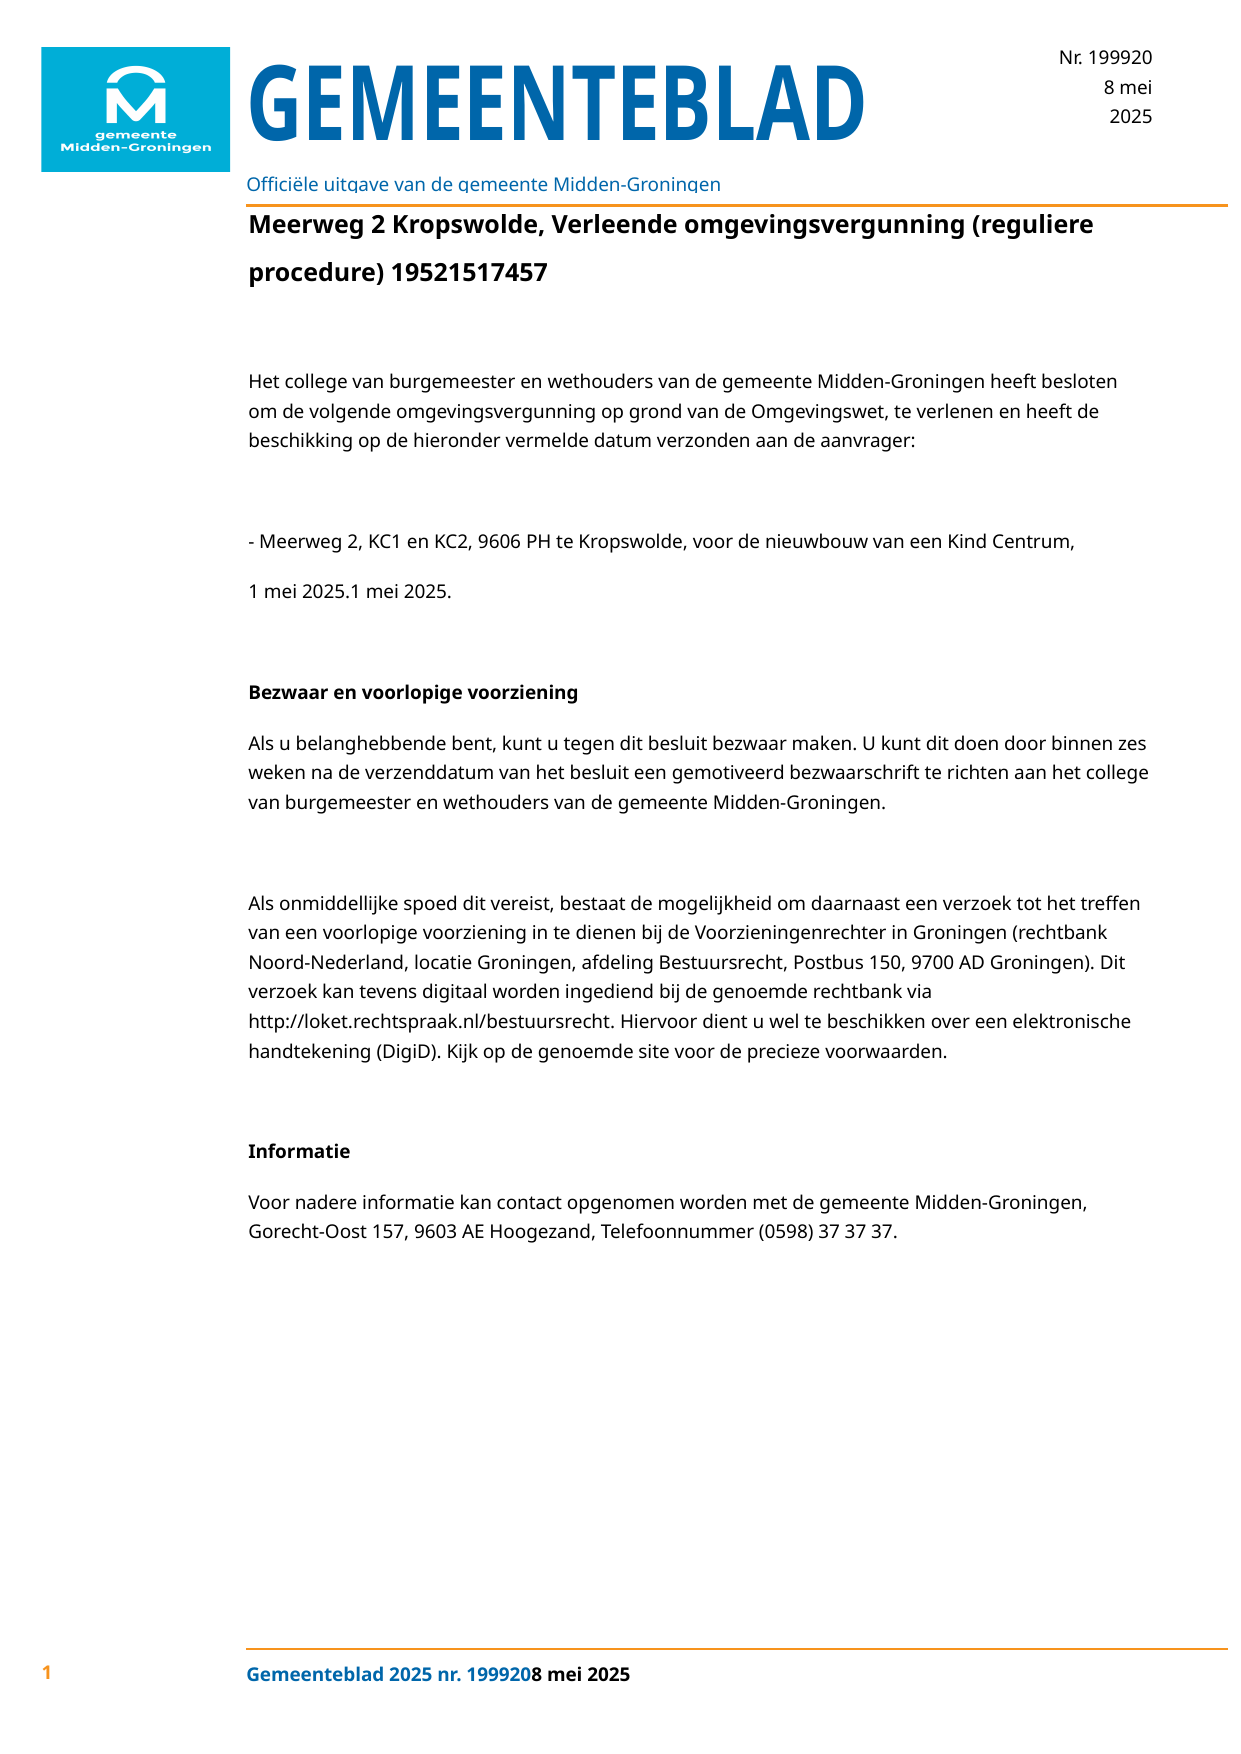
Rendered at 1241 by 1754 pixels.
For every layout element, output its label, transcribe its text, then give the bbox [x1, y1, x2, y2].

text Meerweg 2 Kropswolde, Verleende omgevingsvergunning (reguliere procedure) 19521517457 [248, 207, 1152, 288]
text 1 mei 2025.1 mei 2025. [248, 579, 1152, 604]
picture [184, 146, 190, 153]
text Voor nadere informatie kan contact opgenomen worden met de gemeente Midden-Groningen, Gorecht-Oost 157, 9603 AE Hoogezand, Telefoonnummer (0598) 37 37 37. [248, 1189, 1152, 1244]
text Informatie [248, 1139, 1152, 1164]
text Bezwaar en voorlopige voorziening [248, 679, 1152, 705]
picture [107, 89, 165, 122]
text Het college van burgemeester en wethouders van de gemeente Midden-Groningen heeft besloten om de volgende omgevingsvergunning op grond van de Omgevingswet, te verlenen en heeft de beschikking op de hieronder vermelde datum verzonden aan de aanvrager: [248, 368, 1152, 453]
text - Meerweg 2, KC1 en KC2, 9606 PH te Kropswolde, voor de nieuwbouw van een Kind Centrum, [248, 528, 1152, 554]
picture [108, 66, 164, 82]
text Als u belanghebbende bent, kunt u tegen dit besluit bezwaar maken. U kunt dit doen door binnen zes weken na de verzenddatum van het besluit een gemotiveerd bezwaarschrift te richten aan het college van burgemeester en wethouders van de gemeente Midden-Groningen. [248, 730, 1152, 815]
text Als onmiddellijke spoed dit vereist, bestaat de mogelijkheid om daarnaast een verzoek tot het treffen van een voorlopige voorziening in te dienen bij de Voorzieningenrechter in Groningen (rechtbank Noord-Nederland, locatie Groningen, afdeling Bestuursrecht, Postbus 150, 9700 AD Groningen). Dit verzoek kan tevens digitaal worden ingediend bij de genoemde rechtbank via http://loket.rechtspraak.nl/bestuursrecht. Hiervoor dient u wel te beschikken over een elektronische handtekening (DigiD). Kijk op de genoemde site voor de precieze voorwaarden. [248, 890, 1152, 1064]
